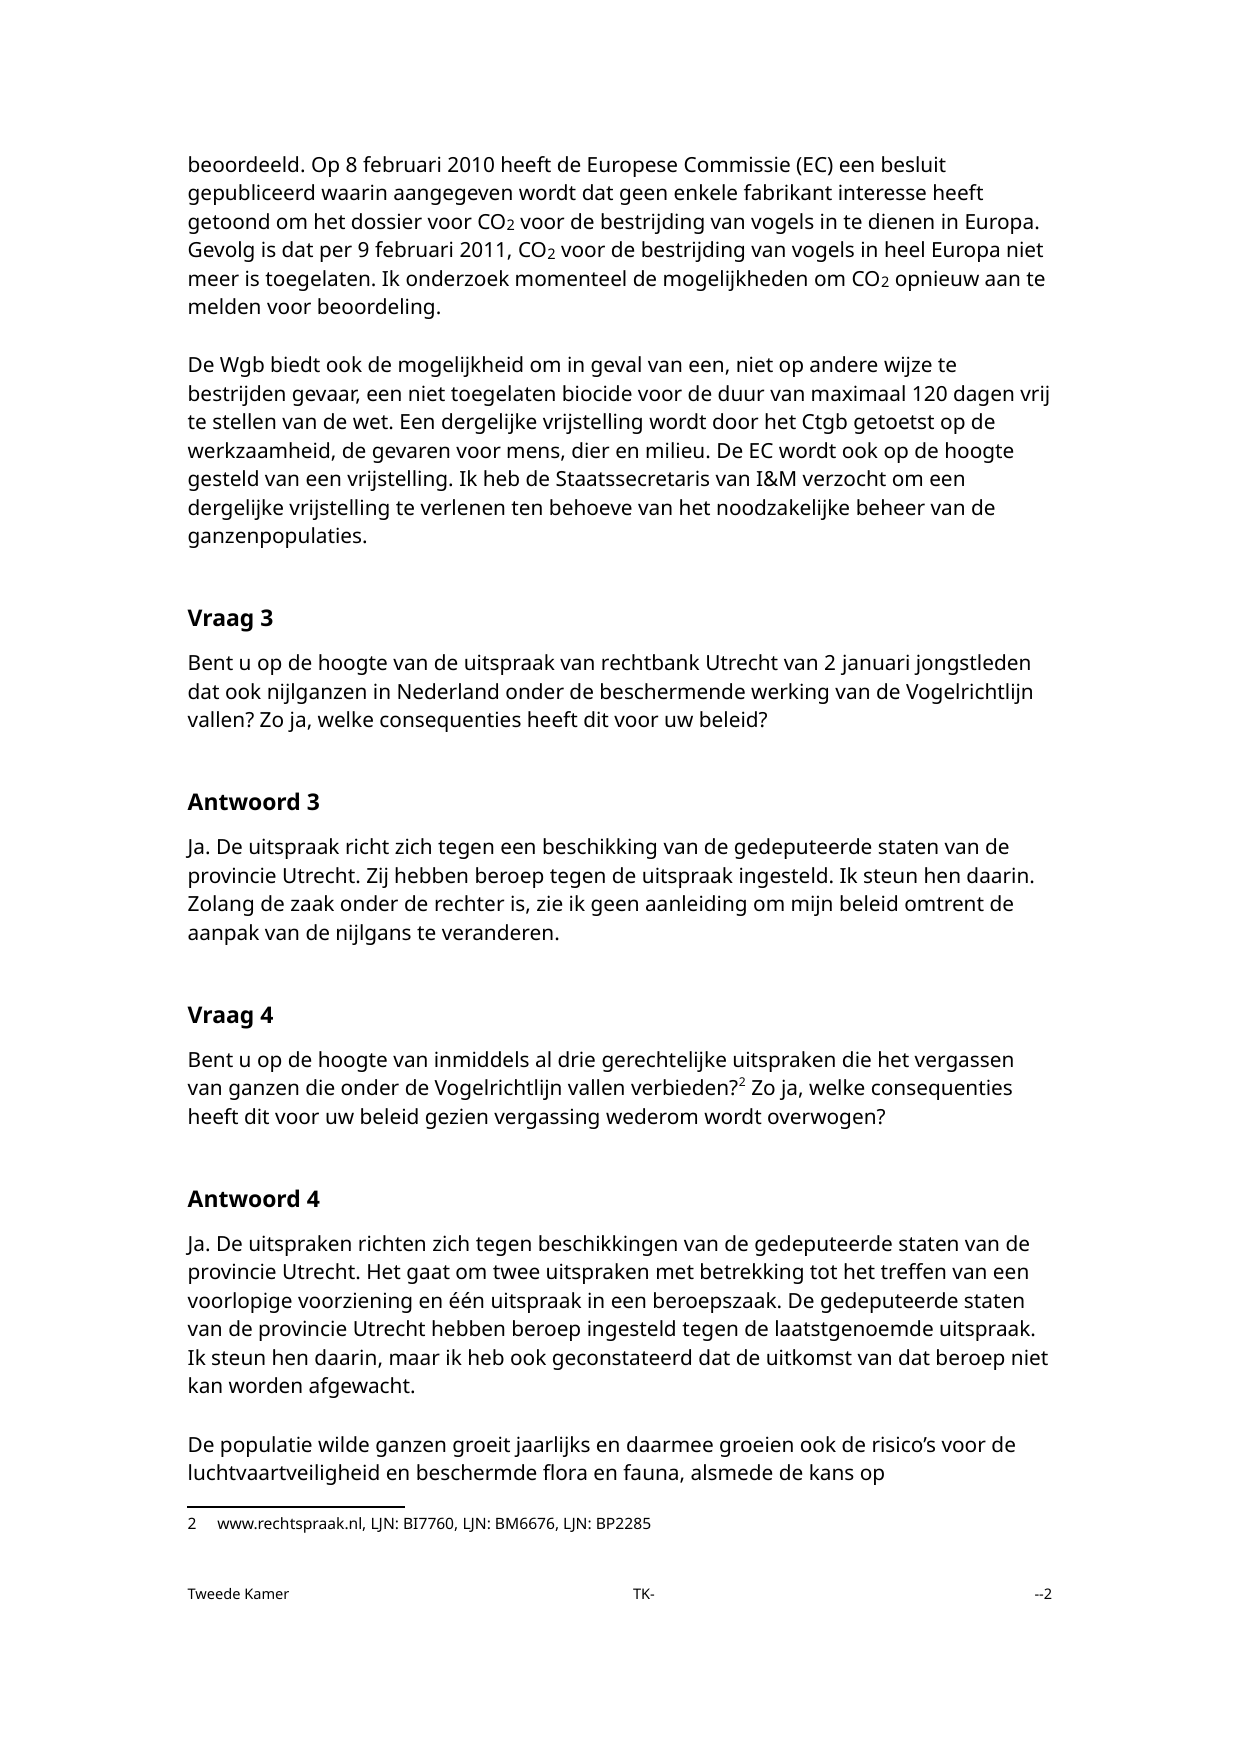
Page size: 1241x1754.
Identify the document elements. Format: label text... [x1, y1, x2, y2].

text www.rechtspraak.nl, LJN: BI7760, LJN: BM6676, LJN: BP2285 [187, 1506, 1053, 1534]
text De populatie wilde ganzen groeit jaarlijks en daarmee groeien ook de risico’s voor de luchtvaartveiligheid en beschermde flora en fauna, alsmede de kans op [187, 1430, 1053, 1487]
text Ja. De uitspraak richt zich tegen een beschikking van de gedeputeerde staten van de provincie Utrecht. Zij hebben beroep tegen de uitspraak ingesteld. Ik steun hen daarin. Zolang de zaak onder de rechter is, zie ik geen aanleiding om mijn beleid omtrent de aanpak van de nijlgans te veranderen. [187, 832, 1053, 946]
text Bent u op de hoogte van inmiddels al drie gerechtelijke uitspraken die het vergassen van ganzen die onder de Vogelrichtlijn vallen verbieden? Zo ja, welke consequenties heeft dit voor uw beleid gezien vergassing wederom wordt overwogen? [187, 1045, 1053, 1130]
text Bent u op de hoogte van de uitspraak van rechtbank Utrecht van 2 januari jongstleden dat ook nijlganzen in Nederland onder de beschermende werking van de Vogelrichtlijn vallen? Zo ja, welke consequenties heeft dit voor uw beleid? [187, 648, 1053, 734]
subtitle Antwoord 3 [187, 786, 1053, 817]
subtitle Vraag 3 [187, 602, 1053, 633]
subtitle Vraag 4 [187, 999, 1053, 1030]
subtitle Antwoord 4 [187, 1183, 1053, 1214]
text Ja. De uitspraken richten zich tegen beschikkingen van de gedeputeerde staten van de provincie Utrecht. Het gaat om twee uitspraken met betrekking tot het treffen van een voorlopige voorziening en één uitspraak in een beroepszaak. De gedeputeerde staten van de provincie Utrecht hebben beroep ingesteld tegen de laatstgenoemde uitspraak. Ik steun hen daarin, maar ik heb ook geconstateerd dat de uitkomst van dat beroep niet kan worden afgewacht. [187, 1229, 1053, 1400]
text De Wgb biedt ook de mogelijkheid om in geval van een, niet op andere wijze te bestrijden gevaar, een niet toegelaten biocide voor de duur van maximaal 120 dagen vrij te stellen van de wet. Een dergelijke vrijstelling wordt door het Ctgb getoetst op de werkzaamheid, de gevaren voor mens, dier en milieu. De EC wordt ook op de hoogte gesteld van een vrijstelling. Ik heb de Staatssecretaris van I&M verzocht om een dergelijke vrijstelling te verlenen ten behoeve van het noodzakelijke beheer van de ganzenpopulaties. [187, 351, 1053, 550]
text beoordeeld. Op 8 februari 2010 heeft de Europese Commissie (EC) een besluit gepubliceerd waarin aangegeven wordt dat geen enkele fabrikant interesse heeft getoond om het dossier voor CO2 voor de bestrijding van vogels in te dienen in Europa. Gevolg is dat per 9 februari 2011, CO2 voor de bestrijding van vogels in heel Europa niet meer is toegelaten. Ik onderzoek momenteel de mogelijkheden om CO2 opnieuw aan te melden voor beoordeling. [187, 150, 1053, 321]
